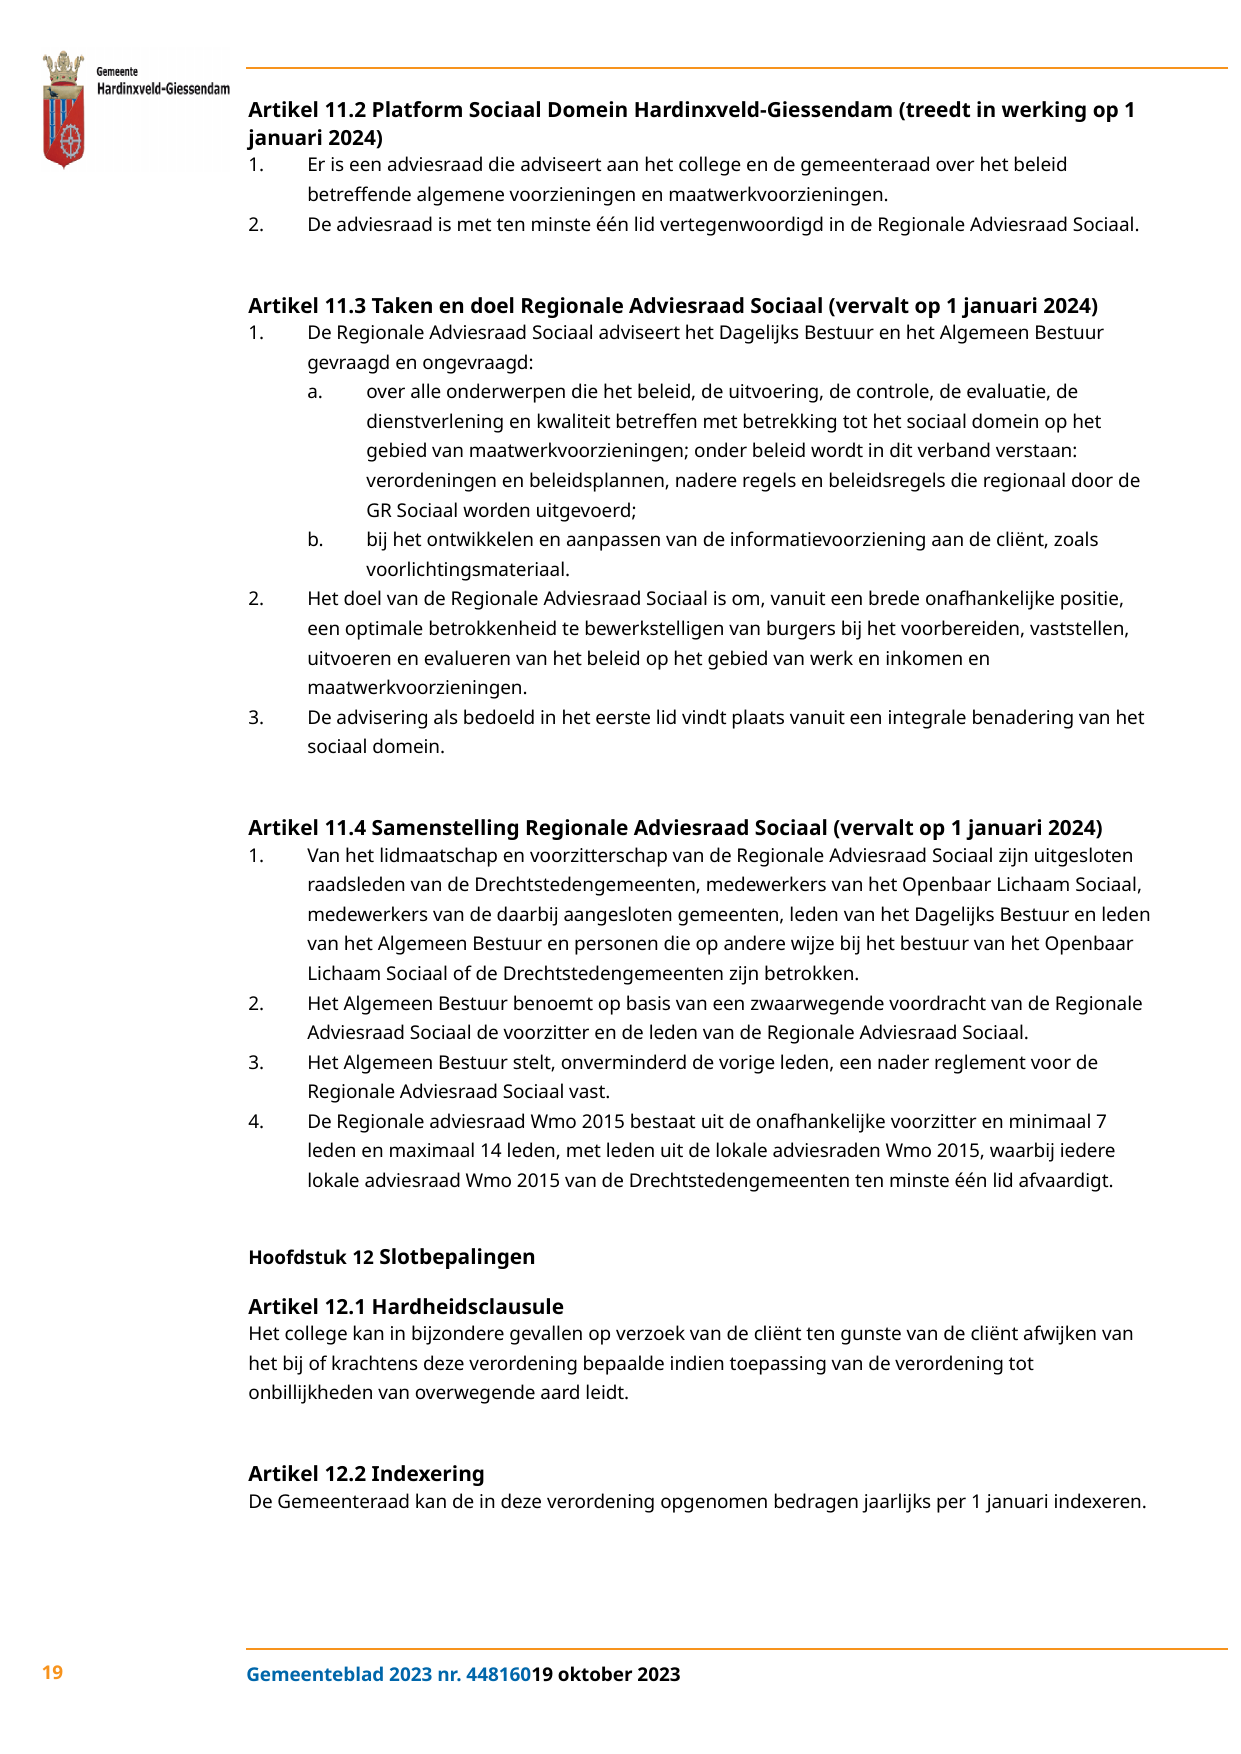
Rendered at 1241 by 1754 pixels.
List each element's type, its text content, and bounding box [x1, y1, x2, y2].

list De adviesraad is met ten minste één lid vertegenwoordigd in de Regionale Adviesraad Sociaal. [248, 211, 1152, 237]
text Hoofdstuk 12 Slotbepalingen [248, 1242, 1152, 1271]
text Artikel 12.2 Indexering [248, 1459, 1152, 1488]
list Er is een adviesraad die adviseert aan het college en de gemeenteraad over het beleid betreffende algemene voorzieningen en maatwerkvoorzieningen. [248, 152, 1152, 207]
list bij het ontwikkelen en aanpassen van de informatievoorziening aan de cliënt, zoals voorlichtingsmateriaal. [307, 526, 1152, 582]
list Het Algemeen Bestuur stelt, onverminderd de vorige leden, een nader reglement voor de Regionale Adviesraad Sociaal vast. [248, 1049, 1152, 1104]
list Van het lidmaatschap en voorzitterschap van de Regionale Adviesraad Sociaal zijn uitgesloten raadsleden van de Drechtstedengemeenten, medewerkers van het Openbaar Lichaam Sociaal, medewerkers van de daarbij aangesloten gemeenten, leden van het Dagelijks Bestuur en leden van het Algemeen Bestuur en personen die op andere wijze bij het bestuur van het Openbaar Lichaam Sociaal of de Drechtstedengemeenten zijn betrokken. [248, 842, 1152, 986]
list De Regionale adviesraad Wmo 2015 bestaat uit de onafhankelijke voorzitter en minimaal 7 leden en maximaal 14 leden, met leden uit de lokale adviesraden Wmo 2015, waarbij iedere lokale adviesraad Wmo 2015 van de Drechtstedengemeenten ten minste één lid afvaardigt. [248, 1108, 1152, 1193]
text De Gemeenteraad kan de in deze verordening opgenomen bedragen jaarlijks per 1 januari indexeren. [248, 1488, 1152, 1513]
list Het Algemeen Bestuur benoemt op basis van een zwaarwegende voordracht van de Regionale Adviesraad Sociaal de voorzitter en de leden van de Regionale Adviesraad Sociaal. [248, 990, 1152, 1045]
text Artikel 11.2 Platform Sociaal Domein Hardinxveld-Giessendam (treedt in werking op 1 januari 2024) [248, 95, 1152, 152]
list Het doel van de Regionale Adviesraad Sociaal is om, vanuit een brede onafhankelijke positie, een optimale betrokkenheid te bewerkstelligen van burgers bij het voorbereiden, vaststellen, uitvoeren en evalueren van het beleid op het gebied van werk en inkomen en maatwerkvoorzieningen. [248, 586, 1152, 700]
list over alle onderwerpen die het beleid, de uitvoering, de controle, de evaluatie, de dienstverlening en kwaliteit betreffen met betrekking tot het sociaal domein op het gebied van maatwerkvoorzieningen; onder beleid wordt in dit verband verstaan: verordeningen en beleidsplannen, nadere regels en beleidsregels die regionaal door de GR Sociaal worden uitgevoerd; [307, 378, 1152, 522]
list De Regionale Adviesraad Sociaal adviseert het Dagelijks Bestuur en het Algemeen Bestuur gevraagd en ongevraagd: [248, 319, 1152, 374]
text Het college kan in bijzondere gevallen op verzoek van de cliënt ten gunste van de cliënt afwijken van het bij of krachtens deze verordening bepaalde indien toepassing van de verordening tot onbillijkheden van overwegende aard leidt. [248, 1320, 1152, 1405]
text Artikel 11.3 Taken en doel Regionale Adviesraad Sociaal (vervalt op 1 januari 2024) [248, 291, 1152, 319]
list De advisering als bedoeld in het eerste lid vindt plaats vanuit een integrale benadering van het sociaal domein. [248, 704, 1152, 759]
text Artikel 12.1 Hardheidsclausule [248, 1292, 1152, 1320]
picture [41, 47, 231, 172]
text Artikel 11.4 Samenstelling Regionale Adviesraad Sociaal (vervalt op 1 januari 2024) [248, 813, 1152, 842]
